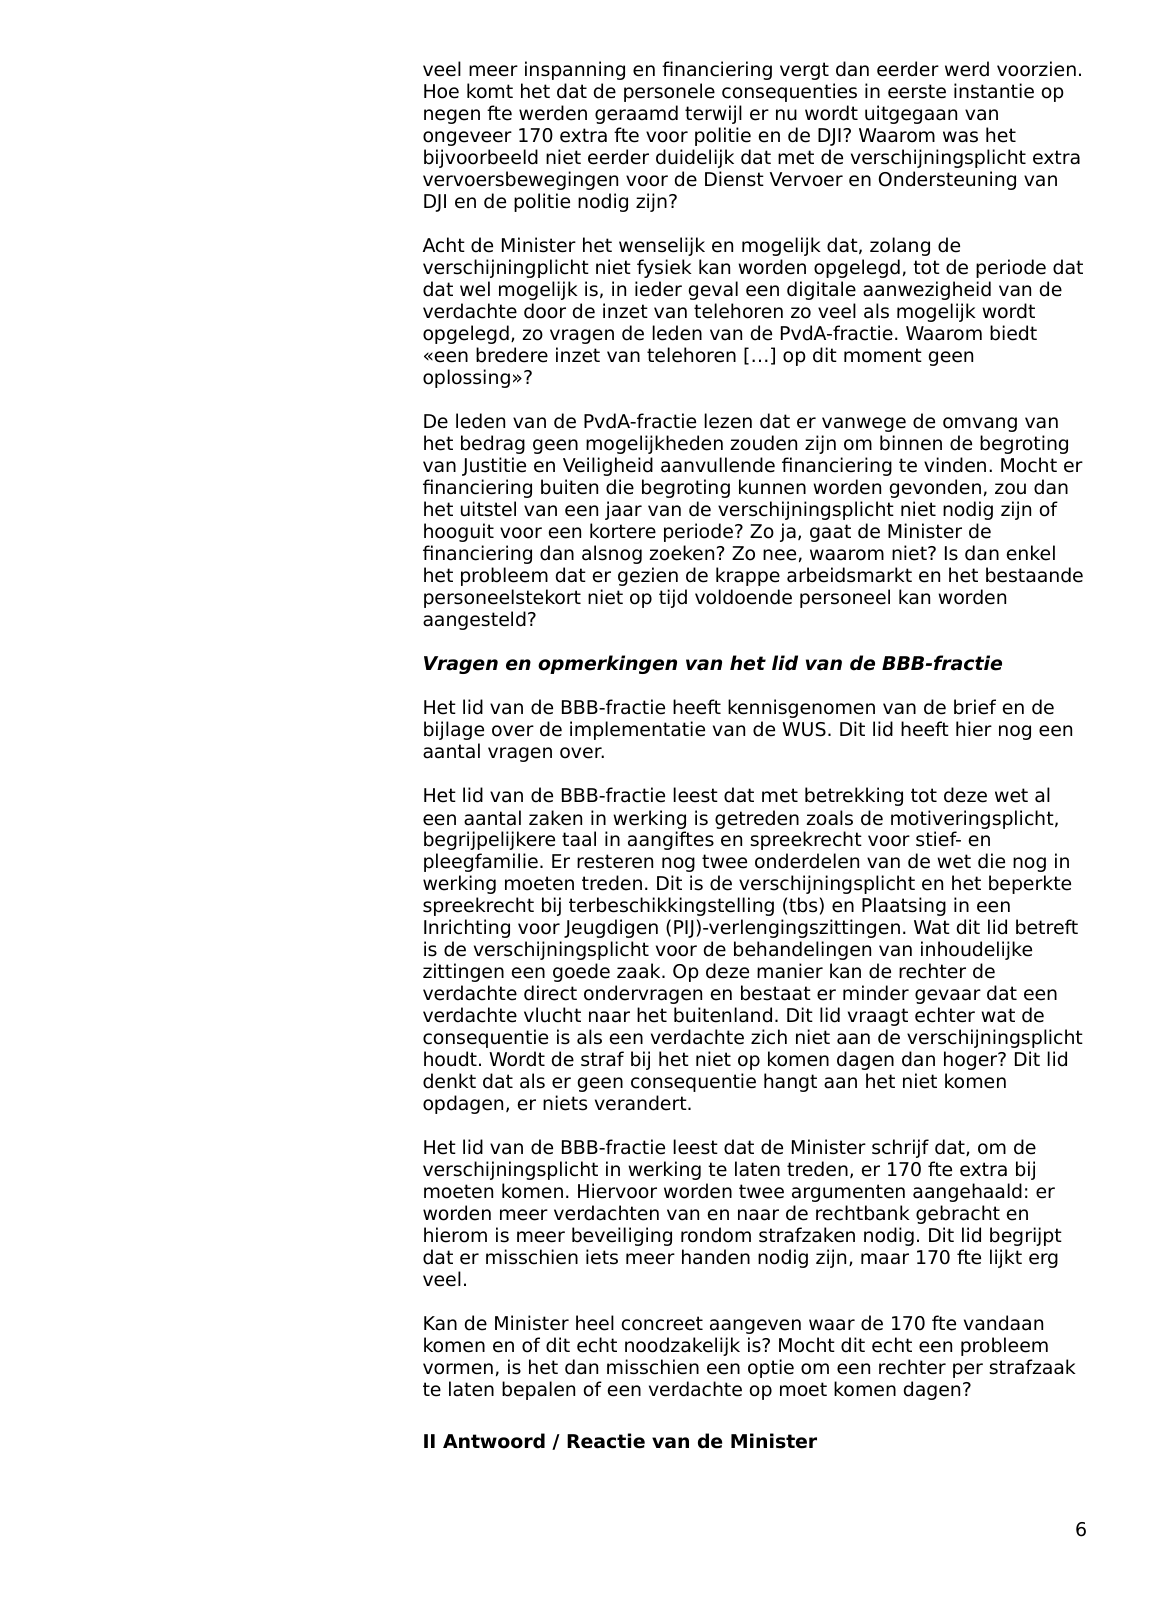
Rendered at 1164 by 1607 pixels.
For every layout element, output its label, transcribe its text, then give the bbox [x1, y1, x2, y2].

text Het lid van de BBB-fractie leest dat de Minister schrijf dat, om de verschijningsplicht in werking te laten treden, er 170 fte extra bij moeten komen. Hiervoor worden twee argumenten aangehaald: er worden meer verdachten van en naar de rechtbank gebracht en hierom is meer beveiliging rondom strafzaken nodig. Dit lid begrijpt dat er misschien iets meer handen nodig zijn, maar 170 fte lijkt erg veel. [422, 1137, 1087, 1291]
subtitle Vragen en opmerkingen van het lid van de BBB-fractie [422, 653, 1087, 675]
subtitle II Antwoord / Reactie van de Minister [422, 1431, 1087, 1453]
text Kan de Minister heel concreet aangeven waar de 170 fte vandaan komen en of dit echt noodzakelijk is? Mocht dit echt een probleem vormen, is het dan misschien een optie om een rechter per strafzaak te laten bepalen of een verdachte op moet komen dagen? [422, 1313, 1087, 1401]
text Het lid van de BBB-fractie leest dat met betrekking tot deze wet al een aantal zaken in werking is getreden zoals de motiveringsplicht, begrijpelijkere taal in aangiftes en spreekrecht voor stief- en pleegfamilie. Er resteren nog twee onderdelen van de wet die nog in werking moeten treden. Dit is de verschijningsplicht en het beperkte spreekrecht bij terbeschikkingstelling (tbs) en Plaatsing in een Inrichting voor Jeugdigen (PIJ)-verlengingszittingen. Wat dit lid betreft is de verschijningsplicht voor de behandelingen van inhoudelijke zittingen een goede zaak. Op deze manier kan de rechter de verdachte direct ondervragen en bestaat er minder gevaar dat een verdachte vlucht naar het buitenland. Dit lid vraagt echter wat de consequentie is als een verdachte zich niet aan de verschijningsplicht houdt. Wordt de straf bij het niet op komen dagen dan hoger? Dit lid denkt dat als er geen consequentie hangt aan het niet komen opdagen, er niets verandert. [422, 785, 1087, 1115]
text veel meer inspanning en financiering vergt dan eerder werd voorzien. Hoe komt het dat de personele consequenties in eerste instantie op negen fte werden geraamd terwijl er nu wordt uitgegaan van ongeveer 170 extra fte voor politie en de DJI? Waarom was het bijvoorbeeld niet eerder duidelijk dat met de verschijningsplicht extra vervoersbewegingen voor de Dienst Vervoer en Ondersteuning van DJI en de politie nodig zijn? [422, 59, 1087, 213]
text Het lid van de BBB-fractie heeft kennisgenomen van de brief en de bijlage over de implementatie van de WUS. Dit lid heeft hier nog een aantal vragen over. [422, 697, 1087, 763]
text Acht de Minister het wenselijk en mogelijk dat, zolang de verschijningplicht niet fysiek kan worden opgelegd, tot de periode dat dat wel mogelijk is, in ieder geval een digitale aanwezigheid van de verdachte door de inzet van telehoren zo veel als mogelijk wordt opgelegd, zo vragen de leden van de PvdA-fractie. Waarom biedt «een bredere inzet van telehoren […] op dit moment geen oplossing»? [422, 235, 1087, 389]
text De leden van de PvdA-fractie lezen dat er vanwege de omvang van het bedrag geen mogelijkheden zouden zijn om binnen de begroting van Justitie en Veiligheid aanvullende financiering te vinden. Mocht er financiering buiten die begroting kunnen worden gevonden, zou dan het uitstel van een jaar van de verschijningsplicht niet nodig zijn of hooguit voor een kortere periode? Zo ja, gaat de Minister de financiering dan alsnog zoeken? Zo nee, waarom niet? Is dan enkel het probleem dat er gezien de krappe arbeidsmarkt en het bestaande personeelstekort niet op tijd voldoende personeel kan worden aangesteld? [422, 411, 1087, 631]
